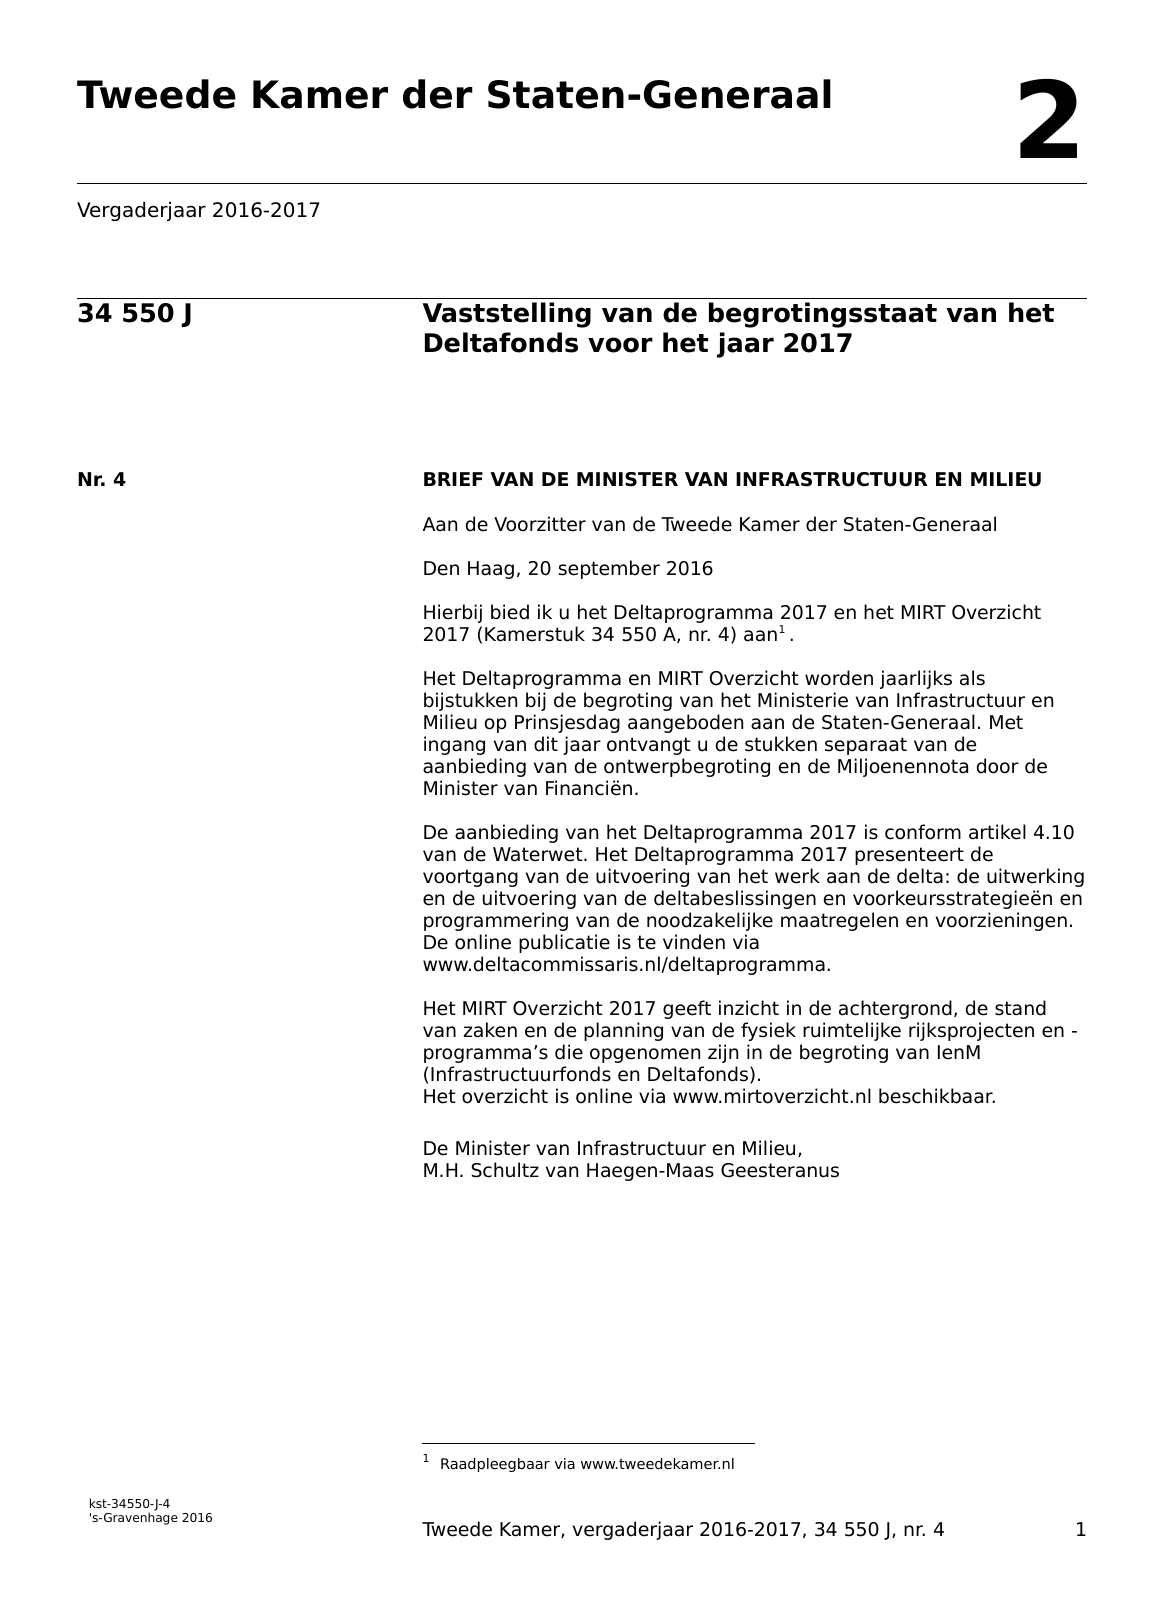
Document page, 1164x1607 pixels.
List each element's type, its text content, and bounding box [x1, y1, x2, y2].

text Het MIRT Overzicht 2017 geeft inzicht in de achtergrond, de stand van zaken en de planning van de fysiek ruimtelijke rijksprojecten en -programma’s die opgenomen zijn in de begroting van IenM (Infrastructuurfonds en Deltafonds). [422, 998, 1087, 1086]
text Aan de Voorzitter van de Tweede Kamer der Staten-Generaal [422, 513, 1087, 536]
text Hierbij bied ik u het Deltaprogramma 2017 en het MIRT Overzicht 2017 (Kamerstuk 34 550 A, nr. 4) aan. [422, 602, 1087, 646]
text De Minister van Infrastructuur en Milieu, M.H. Schultz van Haegen-Maas Geesteranus [422, 1138, 1087, 1182]
subtitle Nr. 4 BRIEF VAN DE MINISTER VAN INFRASTRUCTUUR EN MILIEU [77, 469, 1087, 491]
text Het overzicht is online via www.mirtoverzicht.nl beschikbaar. [422, 1086, 1087, 1108]
table_header 2 [886, 59, 1087, 183]
text De aanbieding van het Deltaprogramma 2017 is conform artikel 4.10 van de Waterwet. Het Deltaprogramma 2017 presenteert de voortgang van de uitvoering van het werk aan de delta: de uitwerking en de uitvoering van de deltabeslissingen en voorkeursstrategieën en programmering van de noodzakelijke maatregelen en voorzieningen. De online publicatie is te vinden via www.deltacommissaris.nl/deltaprogramma. [422, 822, 1087, 976]
subtitle 34 550 J Vaststelling van de begrotingsstaat van het Deltafonds voor het jaar 2017 [77, 299, 1087, 358]
text 's-Gravenhage 2016 [88, 1511, 323, 1525]
table_cell Vergaderjaar 2016-2017 [77, 184, 1087, 298]
text Raadpleegbaar via www.tweedekamer.nl [422, 1452, 1087, 1474]
text Het Deltaprogramma en MIRT Overzicht worden jaarlijks als bijstukken bij de begroting van het Ministerie van Infrastructuur en Milieu op Prinsjesdag aangeboden aan de Staten-Generaal. Met ingang van dit jaar ontvangt u de stukken separaat van de aanbieding van de ontwerpbegroting en de Miljoenennota door de Minister van Financiën. [422, 668, 1087, 800]
text kst-34550-J-4 [88, 1497, 323, 1511]
text Den Haag, 20 september 2016 [422, 558, 1087, 580]
table_header Tweede Kamer der Staten-Generaal [77, 59, 886, 183]
